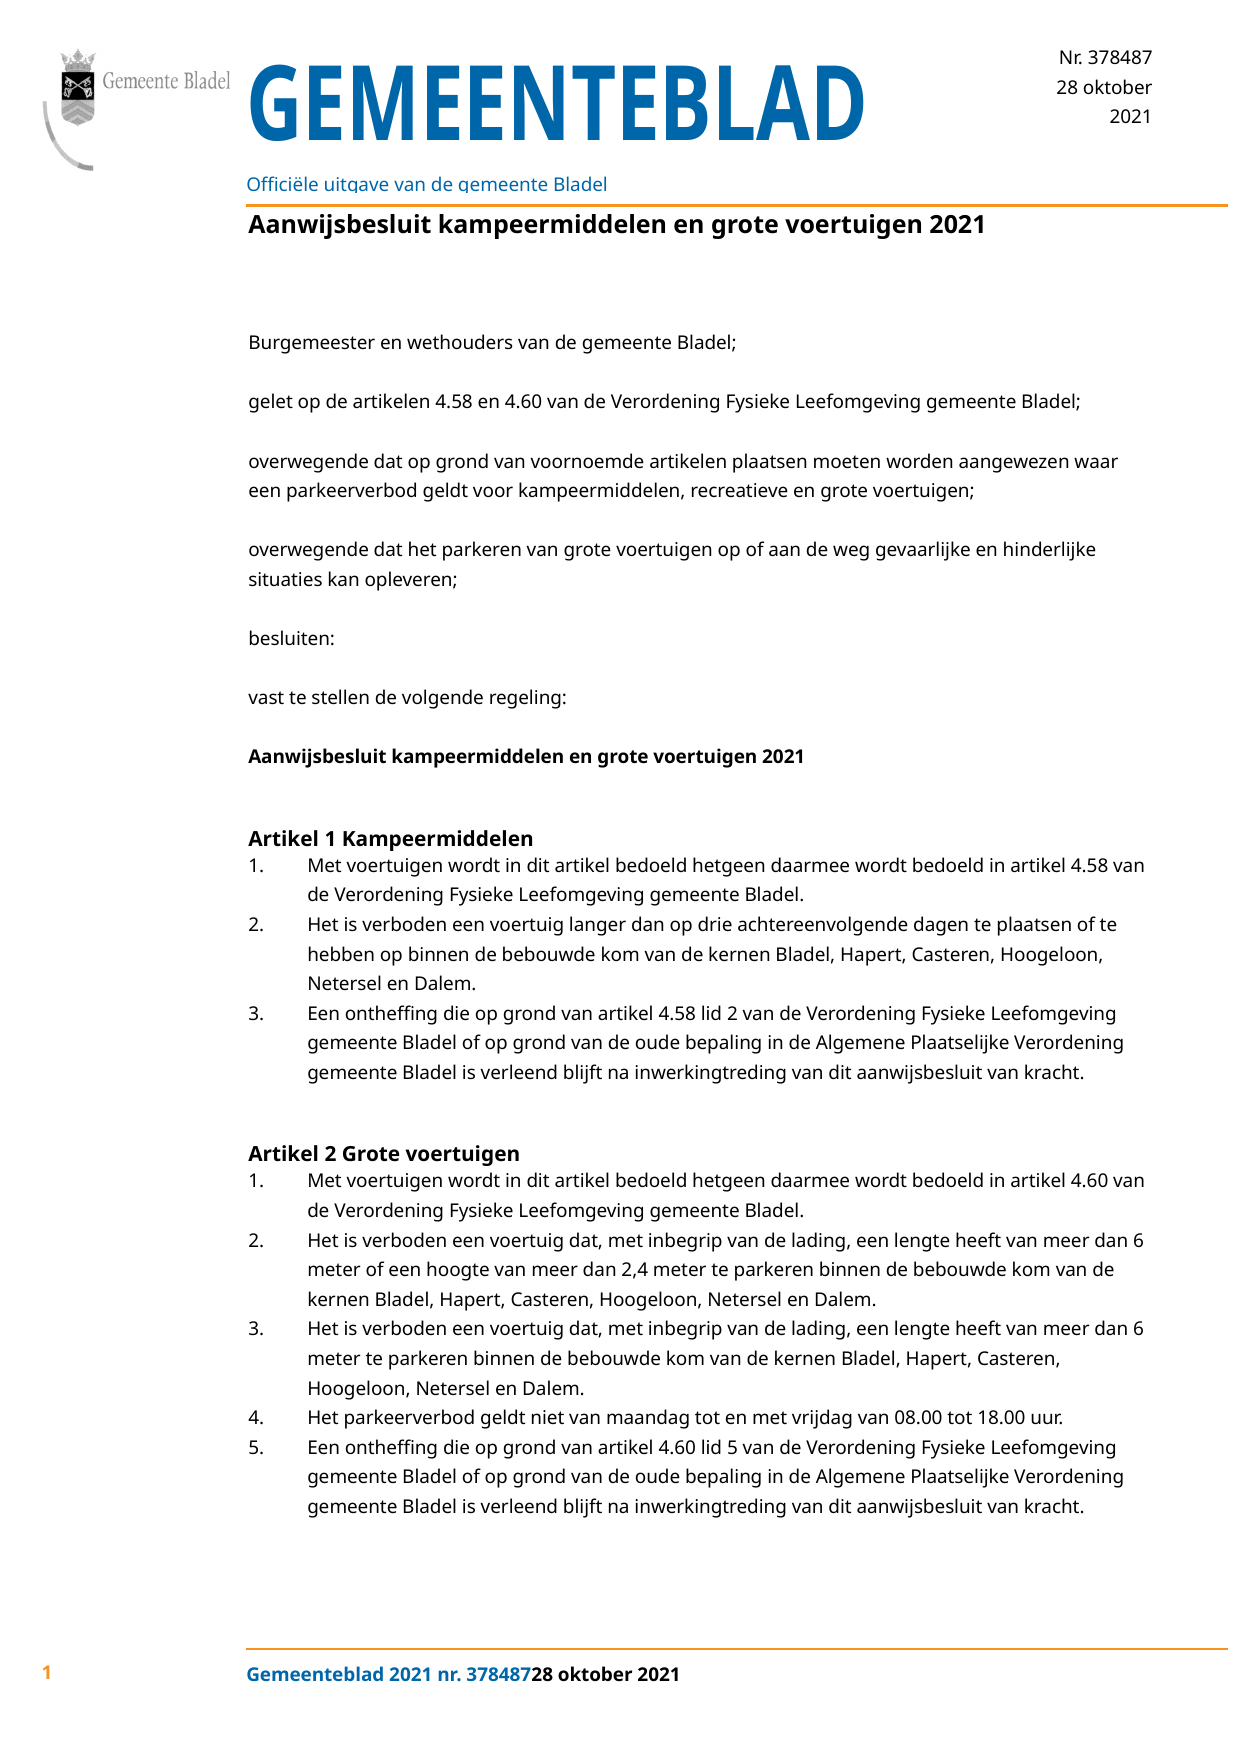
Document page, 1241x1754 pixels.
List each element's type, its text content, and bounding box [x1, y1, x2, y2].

text gelet op de artikelen 4.58 en 4.60 van de Verordening Fysieke Leefomgeving gemeente Bladel; [248, 389, 1152, 414]
list Een ontheffing die op grond van artikel 4.58 lid 2 van de Verordening Fysieke Leefomgeving gemeente Bladel of op grond van de oude bepaling in de Algemene Plaatselijke Verordening gemeente Bladel is verleend blijft na inwerkingtreding van dit aanwijsbesluit van kracht. [248, 1000, 1152, 1085]
text overwegende dat het parkeren van grote voertuigen op of aan de weg gevaarlijke en hinderlijke situaties kan opleveren; [248, 537, 1152, 592]
list Een ontheffing die op grond van artikel 4.60 lid 5 van de Verordening Fysieke Leefomgeving gemeente Bladel of op grond van de oude bepaling in de Algemene Plaatselijke Verordening gemeente Bladel is verleend blijft na inwerkingtreding van dit aanwijsbesluit van kracht. [248, 1434, 1152, 1519]
text Aanwijsbesluit kampeermiddelen en grote voertuigen 2021 [248, 207, 1152, 241]
list Het is verboden een voertuig langer dan op drie achtereenvolgende dagen te plaatsen of te hebben op binnen de bebouwde kom van de kernen Bladel, Hapert, Casteren, Hoogeloon, Netersel en Dalem. [248, 911, 1152, 996]
text Aanwijsbesluit kampeermiddelen en grote voertuigen 2021 [248, 744, 1152, 769]
text vast te stellen de volgende regeling: [248, 684, 1152, 710]
list Het parkeerverbod geldt niet van maandag tot en met vrijdag van 08.00 tot 18.00 uur. [248, 1404, 1152, 1430]
list Met voertuigen wordt in dit artikel bedoeld hetgeen daarmee wordt bedoeld in artikel 4.58 van de Verordening Fysieke Leefomgeving gemeente Bladel. [248, 852, 1152, 907]
text besluiten: [248, 625, 1152, 651]
list Het is verboden een voertuig dat, met inbegrip van de lading, een lengte heeft van meer dan 6 meter te parkeren binnen de bebouwde kom van de kernen Bladel, Hapert, Casteren, Hoogeloon, Netersel en Dalem. [248, 1316, 1152, 1400]
text Artikel 1 Kampeermiddelen [248, 824, 1152, 852]
text overwegende dat op grond van voornoemde artikelen plaatsen moeten worden aangewezen waar een parkeerverbod geldt voor kampeermiddelen, recreatieve en grote voertuigen; [248, 448, 1152, 503]
text Burgemeester en wethouders van de gemeente Bladel; [248, 329, 1152, 355]
list Met voertuigen wordt in dit artikel bedoeld hetgeen daarmee wordt bedoeld in artikel 4.60 van de Verordening Fysieke Leefomgeving gemeente Bladel. [248, 1168, 1152, 1223]
list Het is verboden een voertuig dat, met inbegrip van de lading, een lengte heeft van meer dan 6 meter of een hoogte van meer dan 2,4 meter te parkeren binnen de bebouwde kom van de kernen Bladel, Hapert, Casteren, Hoogeloon, Netersel en Dalem. [248, 1227, 1152, 1312]
picture [41, 47, 231, 172]
text Artikel 2 Grote voertuigen [248, 1139, 1152, 1168]
